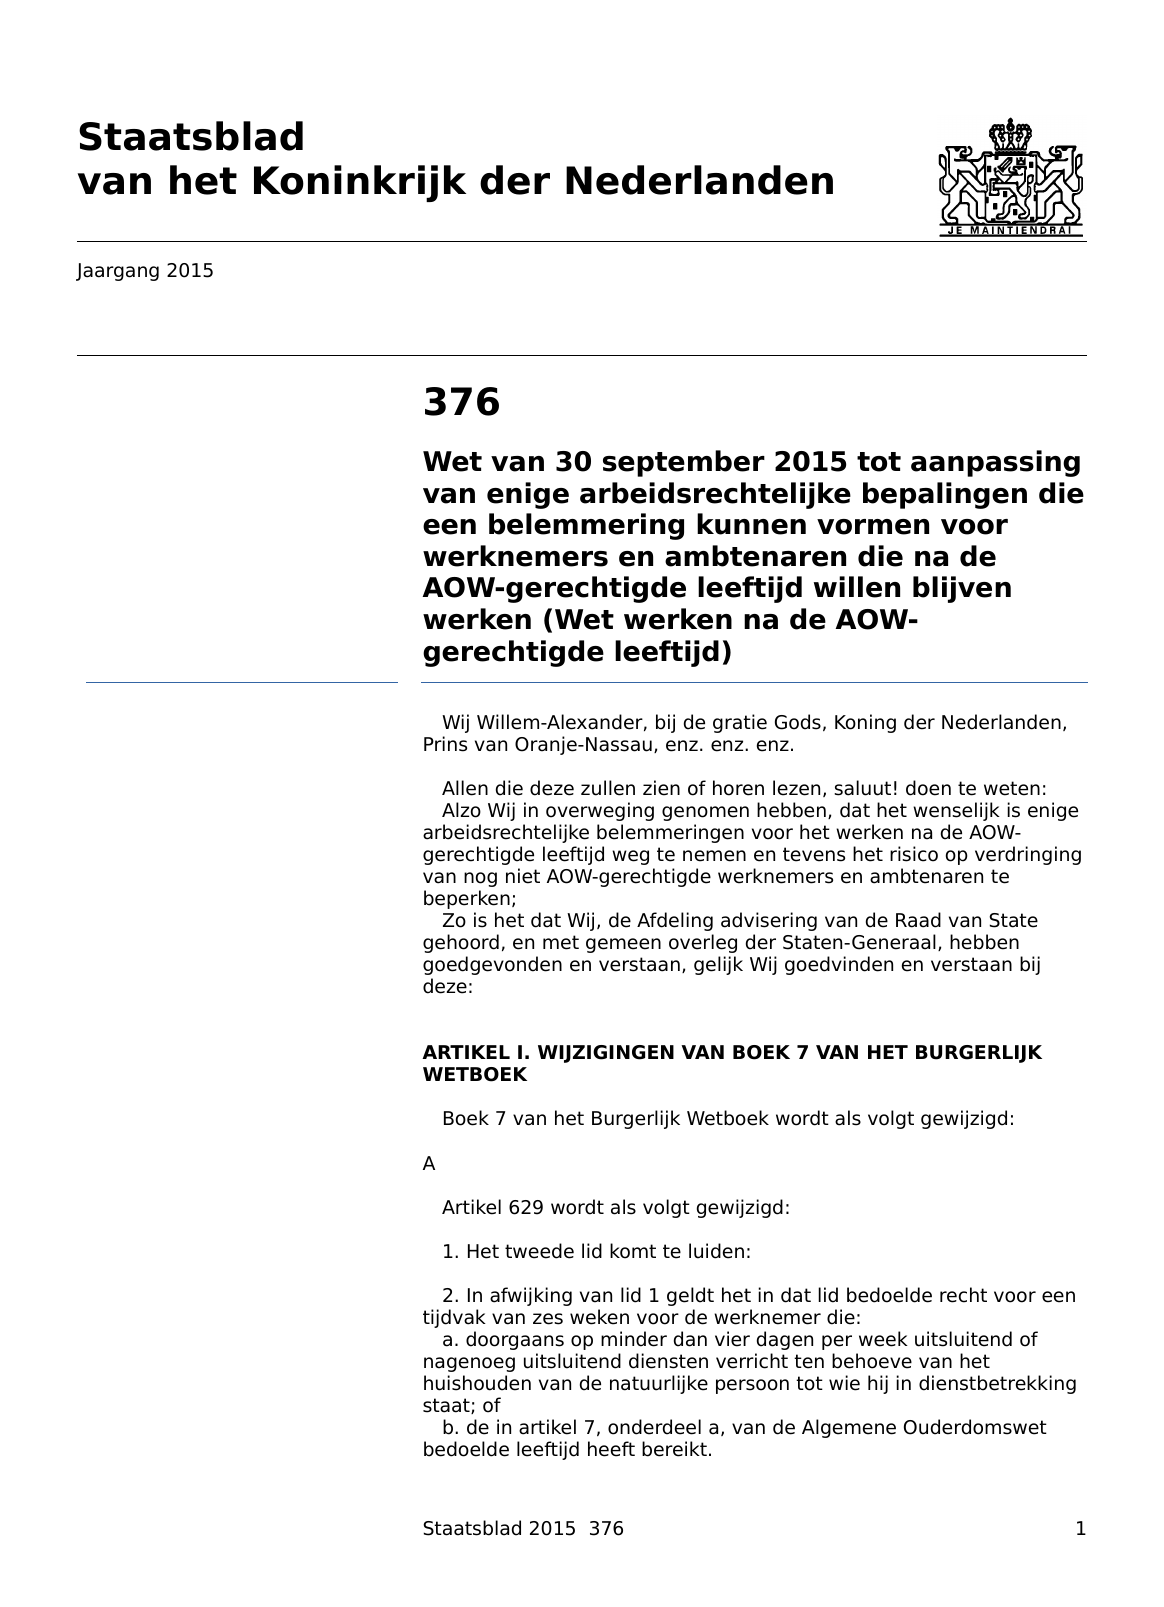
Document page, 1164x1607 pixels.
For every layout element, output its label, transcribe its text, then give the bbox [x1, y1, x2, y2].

text 1. Het tweede lid komt te luiden: [422, 1241, 1087, 1263]
table_cell Jaargang 2015 [77, 242, 1087, 355]
picture [936, 115, 1087, 240]
table_header [886, 100, 1087, 241]
subtitle 376 [422, 381, 1087, 424]
subtitle ARTIKEL I. WIJZIGINGEN VAN BOEK 7 VAN HET BURGERLIJK WETBOEK [422, 1042, 1087, 1086]
text Boek 7 van het Burgerlijk Wetboek wordt als volgt gewijzigd: [422, 1108, 1087, 1130]
text Artikel 629 wordt als volgt gewijzigd: [422, 1197, 1087, 1219]
text Wet van 30 september 2015 tot aanpassing van enige arbeidsrechtelijke bepalingen die een belemmering kunnen vormen voor werknemers en ambtenaren die na de AOW-gerechtigde leeftijd willen blijven werken (Wet werken na de AOW-gerechtigde leeftijd) [422, 447, 1087, 667]
text Alzo Wij in overweging genomen hebben, dat het wenselijk is enige arbeidsrechtelijke belemmeringen voor het werken na de AOW-gerechtigde leeftijd weg te nemen en tevens het risico op verdringing van nog niet AOW-gerechtigde werknemers en ambtenaren te beperken; [422, 800, 1087, 910]
text b. de in artikel 7, onderdeel a, van de Algemene Ouderdomswet bedoelde leeftijd heeft bereikt. [422, 1417, 1087, 1461]
text Allen die deze zullen zien of horen lezen, saluut! doen te weten: [422, 778, 1087, 800]
text Wij Willem-Alexander, bij de gratie Gods, Koning der Nederlanden, Prins van Oranje-Nassau, enz. enz. enz. [422, 712, 1087, 756]
text A [422, 1152, 1087, 1174]
text a. doorgaans op minder dan vier dagen per week uitsluitend of nagenoeg uitsluitend diensten verricht ten behoeve van het huishouden van de natuurlijke persoon tot wie hij in dienstbetrekking staat; of [422, 1329, 1087, 1417]
text 2. In afwijking van lid 1 geldt het in dat lid bedoelde recht voor een tijdvak van zes weken voor de werknemer die: [422, 1285, 1087, 1329]
table_header Staatsblad van het Koninkrijk der Nederlanden [77, 100, 886, 241]
text Zo is het dat Wij, de Afdeling advisering van de Raad van State gehoord, en met gemeen overleg der Staten-Generaal, hebben goedgevonden en verstaan, gelijk Wij goedvinden en verstaan bij deze: [422, 910, 1087, 998]
